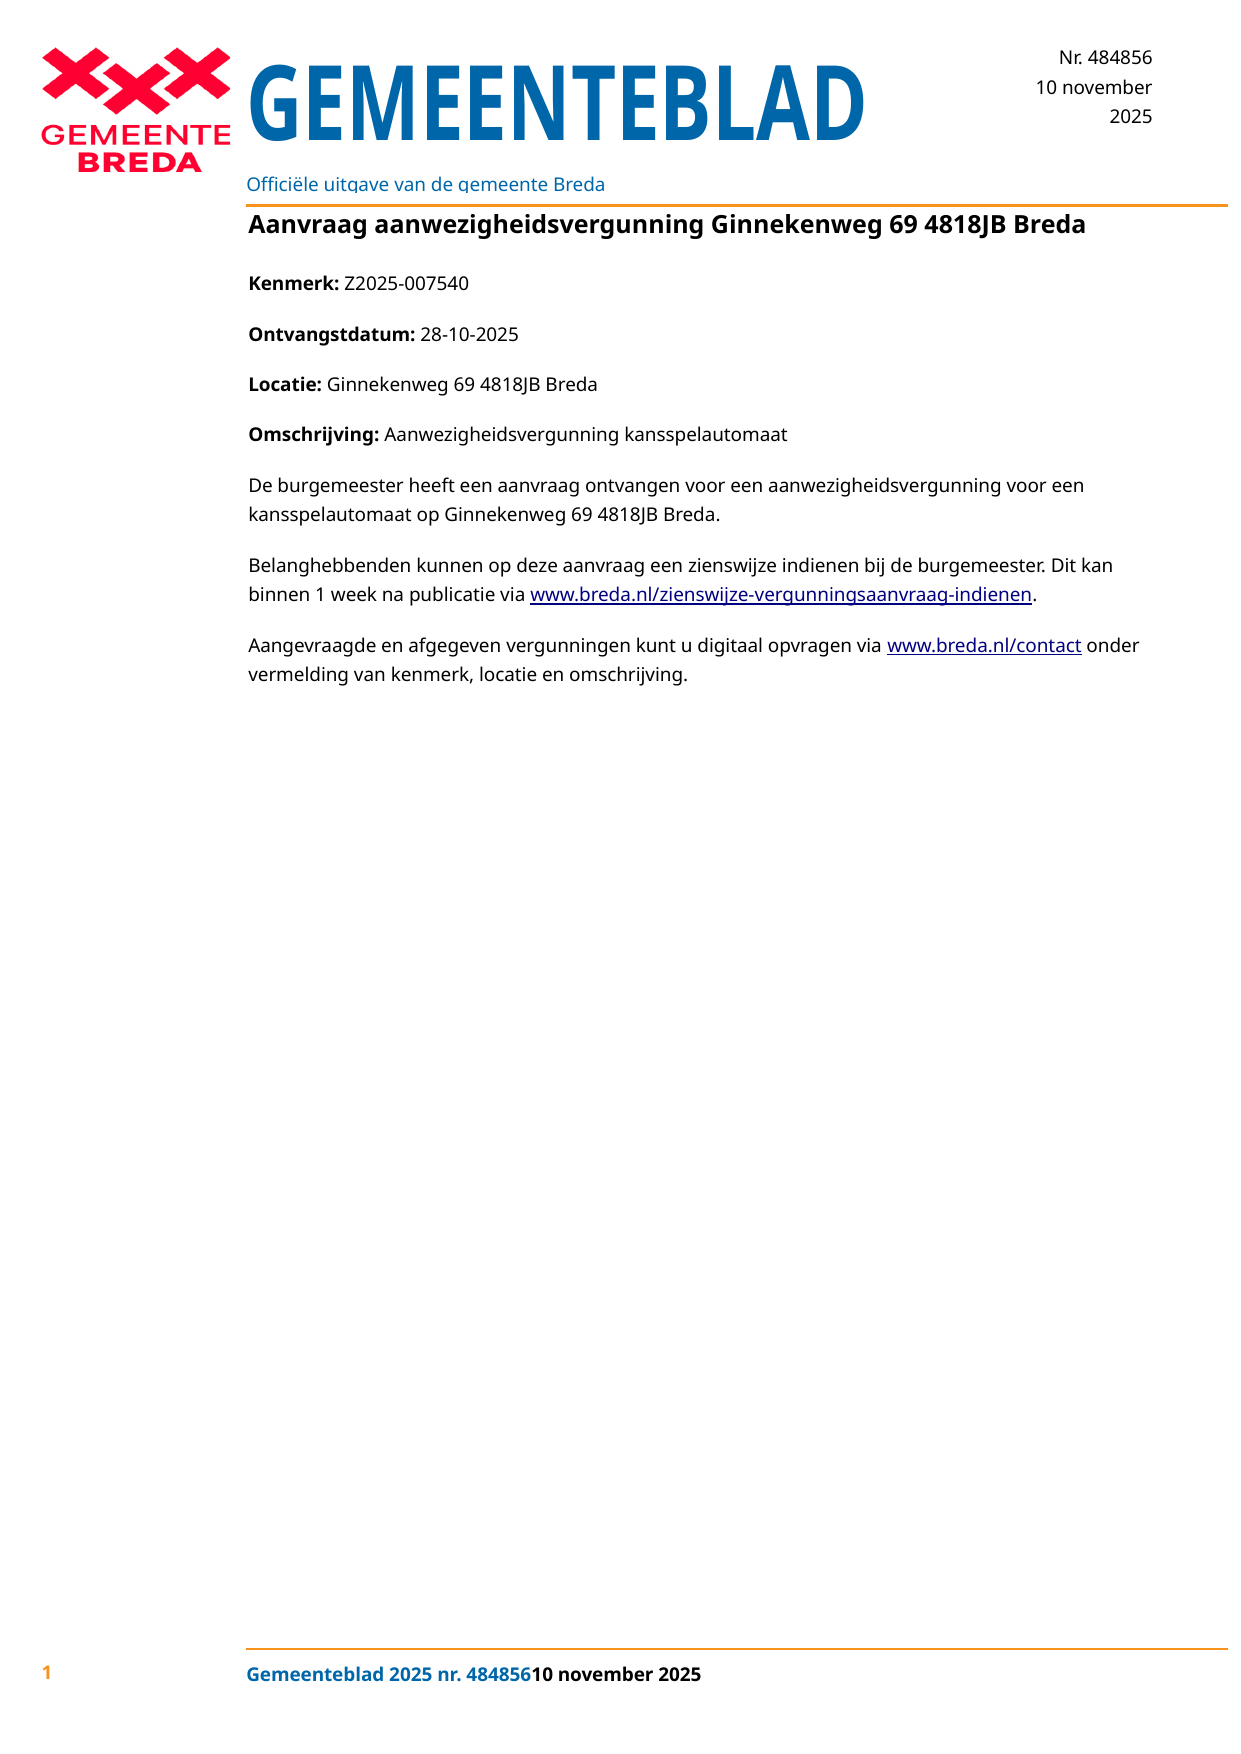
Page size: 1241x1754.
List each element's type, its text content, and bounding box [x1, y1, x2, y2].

picture [41, 47, 231, 172]
text Kenmerk: Z2025-007540 [248, 270, 1152, 296]
text Aangevraagde en afgegeven vergunningen kunt u digitaal opvragen via www.breda.nl/contact onder vermelding van kenmerk, locatie en omschrijving. [248, 632, 1152, 687]
text Omschrijving: Aanwezigheidsvergunning kansspelautomaat [248, 422, 1152, 447]
text Ontvangstdatum: 28-10-2025 [248, 321, 1152, 346]
text De burgemeester heeft een aanvraag ontvangen voor een aanwezigheidsvergunning voor een kansspelautomaat op Ginnekenweg 69 4818JB Breda. [248, 472, 1152, 527]
text Locatie: Ginnekenweg 69 4818JB Breda [248, 371, 1152, 397]
text Belanghebbenden kunnen op deze aanvraag een zienswijze indienen bij de burgemeester. Dit kan binnen 1 week na publicatie via www.breda.nl/zienswijze-vergunningsaanvraag-indienen. [248, 552, 1152, 607]
text Aanvraag aanwezigheidsvergunning Ginnekenweg 69 4818JB Breda [248, 207, 1152, 241]
